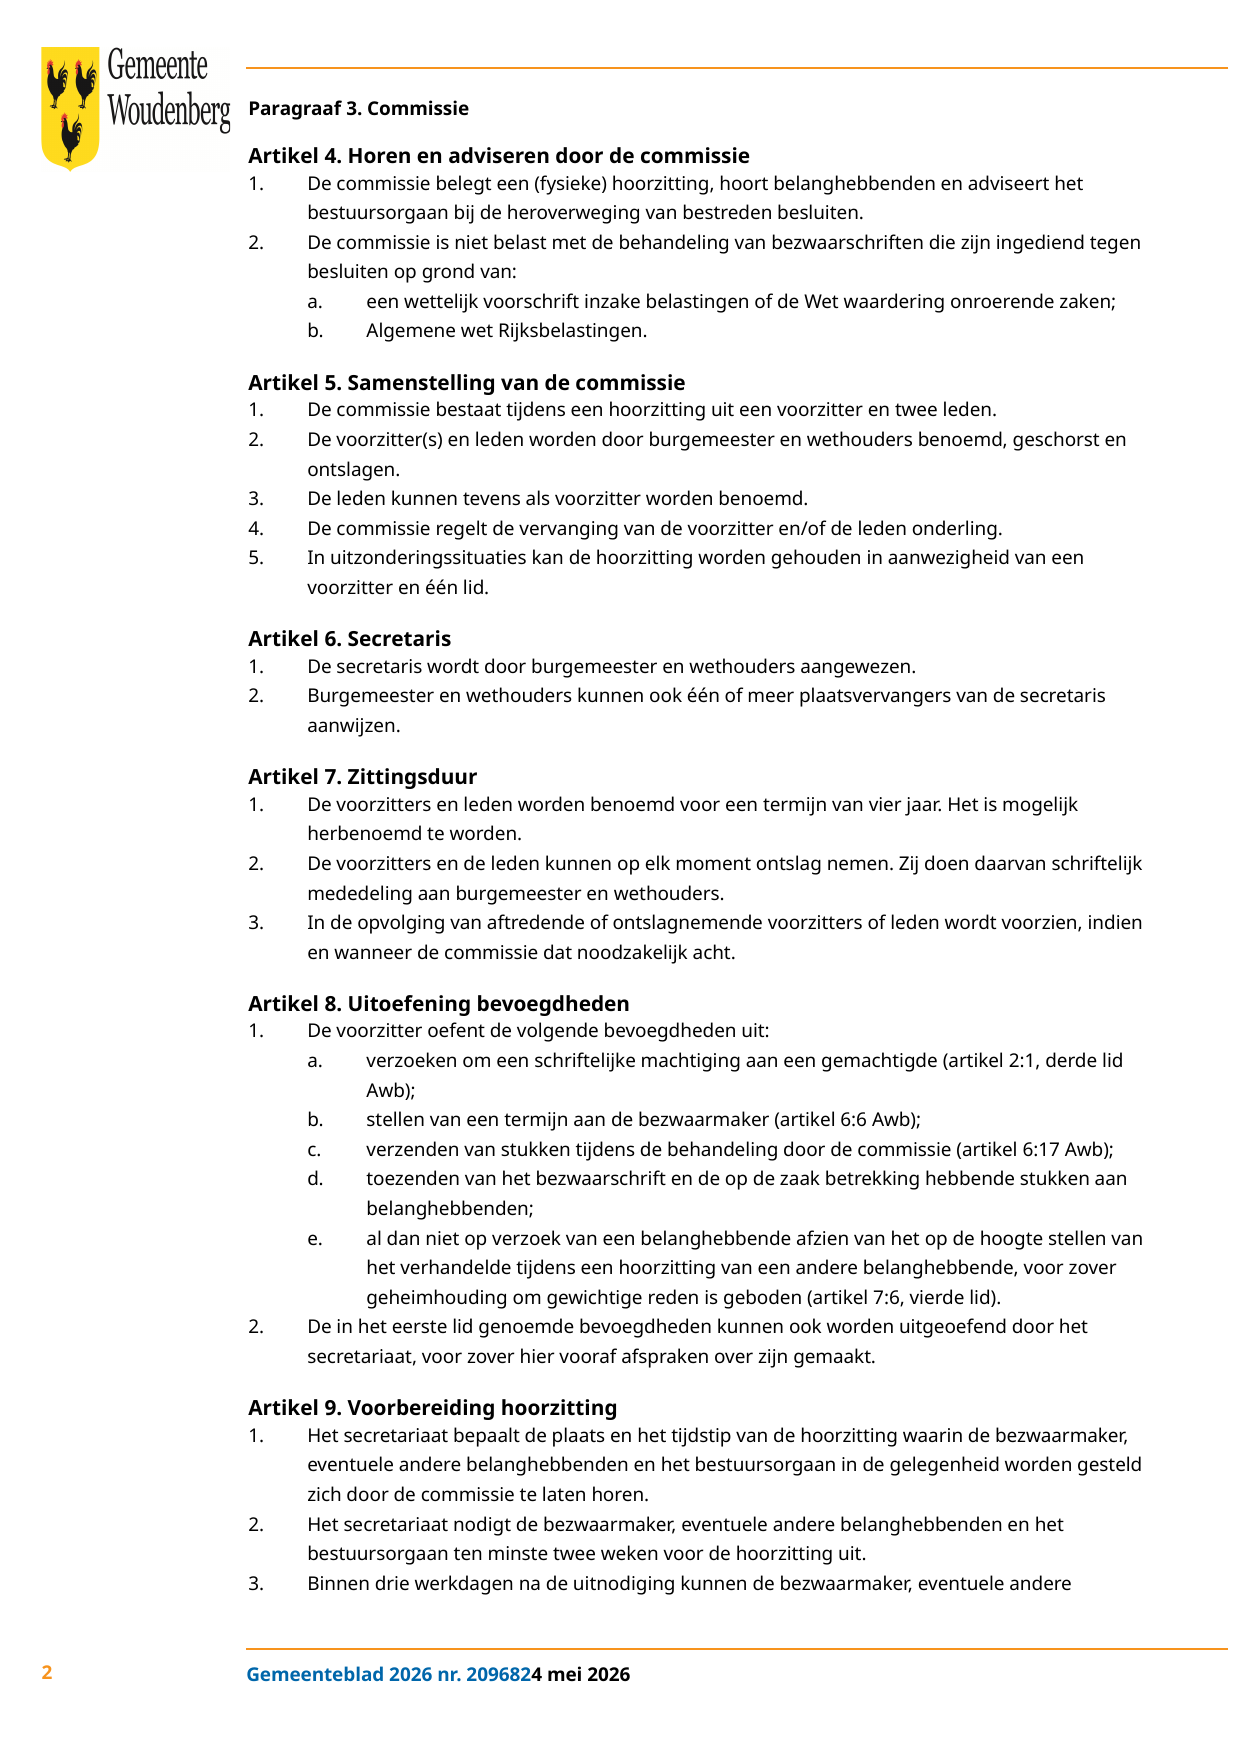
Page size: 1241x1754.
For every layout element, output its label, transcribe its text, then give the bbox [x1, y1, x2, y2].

text Artikel 8. Uitoefening bevoegdheden [248, 989, 1152, 1018]
list De voorzitters en leden worden benoemd voor een termijn van vier jaar. Het is mogelijk herbenoemd te worden. [248, 791, 1152, 846]
text Artikel 4. Horen en adviseren door de commissie [248, 141, 1152, 170]
list toezenden van het bezwaarschrift en de op de zaak betrekking hebbende stukken aan belanghebbenden; [307, 1166, 1152, 1221]
list In de opvolging van aftredende of ontslagnemende voorzitters of leden wordt voorzien, indien en wanneer de commissie dat noodzakelijk acht. [248, 909, 1152, 964]
list Het secretariaat bepaalt de plaats en het tijdstip van de hoorzitting waarin de bezwaarmaker, eventuele andere belanghebbenden en het bestuursorgaan in de gelegenheid worden gesteld zich door de commissie te laten horen. [248, 1422, 1152, 1507]
list De leden kunnen tevens als voorzitter worden benoemd. [248, 485, 1152, 511]
list De commissie belegt een (fysieke) hoorzitting, hoort belanghebbenden en adviseert het bestuursorgaan bij de heroverweging van bestreden besluiten. [248, 170, 1152, 225]
text Artikel 7. Zittingsduur [248, 762, 1152, 791]
list De voorzitter oefent de volgende bevoegdheden uit: [248, 1018, 1152, 1043]
picture [41, 47, 231, 172]
list In uitzonderingssituaties kan de hoorzitting worden gehouden in aanwezigheid van een voorzitter en één lid. [248, 544, 1152, 600]
list De voorzitters en de leden kunnen op elk moment ontslag nemen. Zij doen daarvan schriftelijk mededeling aan burgemeester en wethouders. [248, 850, 1152, 905]
text Artikel 9. Voorbereiding hoorzitting [248, 1393, 1152, 1422]
list verzoeken om een schriftelijke machtiging aan een gemachtigde (artikel 2:1, derde lid Awb); [307, 1047, 1152, 1103]
list verzenden van stukken tijdens de behandeling door de commissie (artikel 6:17 Awb); [307, 1136, 1152, 1162]
list Burgemeester en wethouders kunnen ook één of meer plaatsvervangers van de secretaris aanwijzen. [248, 682, 1152, 738]
text Paragraaf 3. Commissie [248, 95, 1152, 121]
list De secretaris wordt door burgemeester en wethouders aangewezen. [248, 653, 1152, 679]
list De voorzitter(s) en leden worden door burgemeester en wethouders benoemd, geschorst en ontslagen. [248, 426, 1152, 481]
list Algemene wet Rijksbelastingen. [307, 318, 1152, 343]
list De commissie is niet belast met de behandeling van bezwaarschriften die zijn ingediend tegen besluiten op grond van: [248, 229, 1152, 284]
text Artikel 6. Secretaris [248, 624, 1152, 653]
text Artikel 5. Samenstelling van de commissie [248, 368, 1152, 397]
list al dan niet op verzoek van een belanghebbende afzien van het op de hoogte stellen van het verhandelde tijdens een hoorzitting van een andere belanghebbende, voor zover geheimhouding om gewichtige reden is geboden (artikel 7:6, vierde lid). [307, 1225, 1152, 1310]
list een wettelijk voorschrift inzake belastingen of de Wet waardering onroerende zaken; [307, 288, 1152, 314]
list De commissie regelt de vervanging van de voorzitter en/of de leden onderling. [248, 515, 1152, 541]
list Binnen drie werkdagen na de uitnodiging kunnen de bezwaarmaker, eventuele andere [248, 1570, 1152, 1596]
list Het secretariaat nodigt de bezwaarmaker, eventuele andere belanghebbenden en het bestuursorgaan ten minste twee weken voor de hoorzitting uit. [248, 1511, 1152, 1566]
list De commissie bestaat tijdens een hoorzitting uit een voorzitter en twee leden. [248, 397, 1152, 422]
list stellen van een termijn aan de bezwaarmaker (artikel 6:6 Awb); [307, 1106, 1152, 1132]
list De in het eerste lid genoemde bevoegdheden kunnen ook worden uitgeoefend door het secretariaat, voor zover hier vooraf afspraken over zijn gemaakt. [248, 1313, 1152, 1369]
